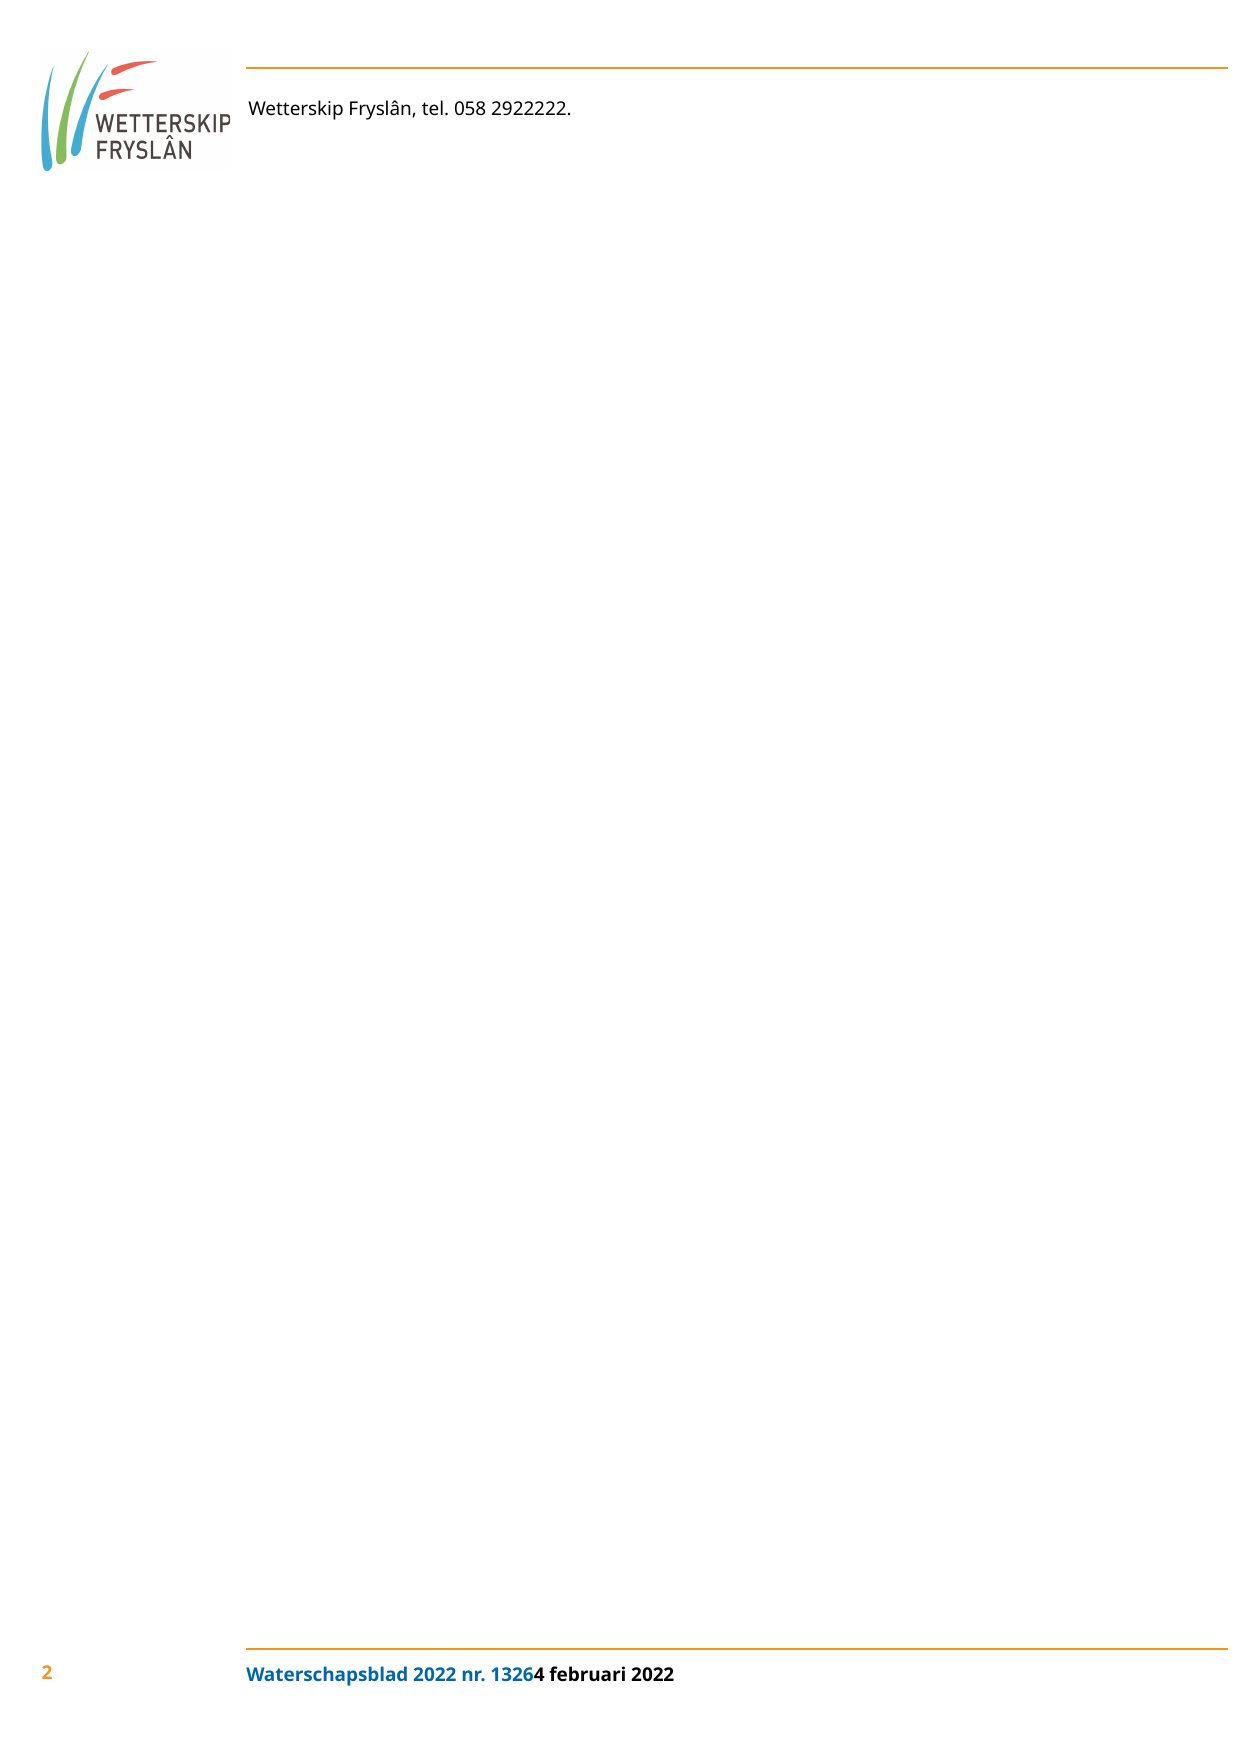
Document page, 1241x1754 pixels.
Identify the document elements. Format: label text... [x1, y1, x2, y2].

picture [41, 47, 231, 172]
text Wetterskip Fryslân, tel. 058 2922222. [248, 95, 1152, 121]
